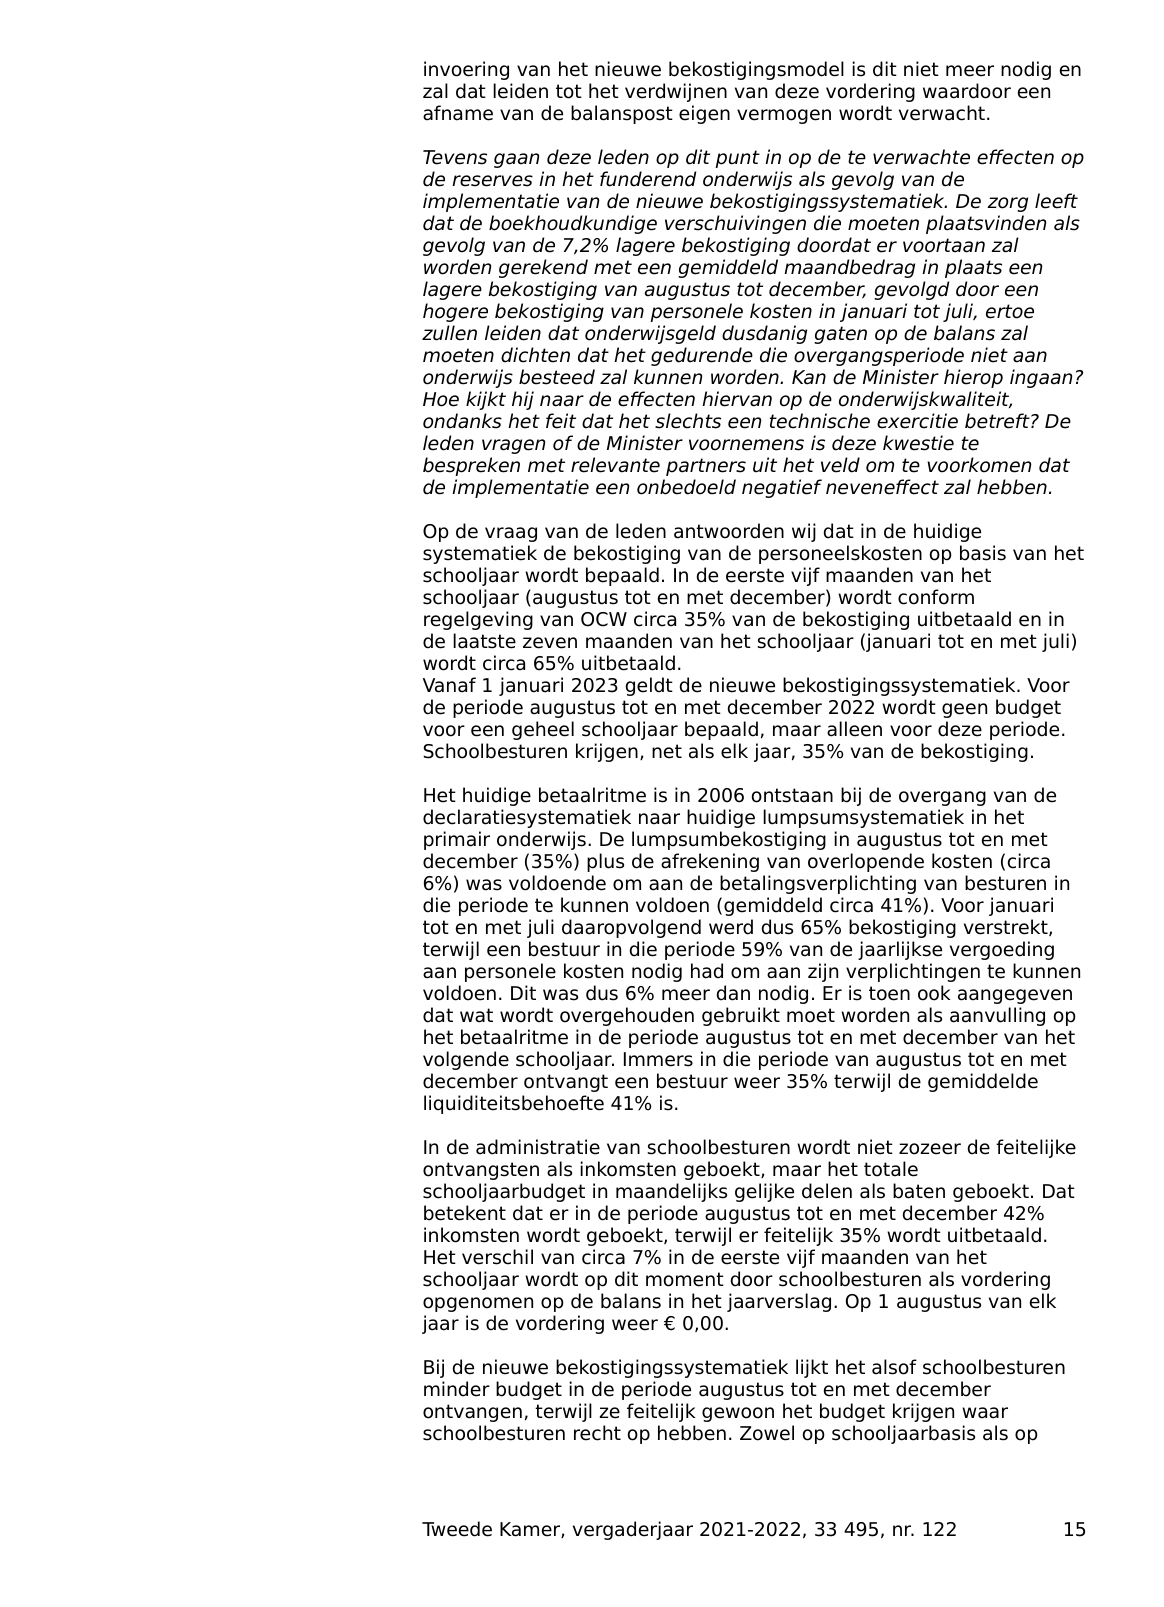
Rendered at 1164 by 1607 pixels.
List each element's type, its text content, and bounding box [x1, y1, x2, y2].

text In de administratie van schoolbesturen wordt niet zozeer de feitelijke ontvangsten als inkomsten geboekt, maar het totale schooljaarbudget in maandelijks gelijke delen als baten geboekt. Dat betekent dat er in de periode augustus tot en met december 42% inkomsten wordt geboekt, terwijl er feitelijk 35% wordt uitbetaald. Het verschil van circa 7% in de eerste vijf maanden van het schooljaar wordt op dit moment door schoolbesturen als vordering opgenomen op de balans in het jaarverslag. Op 1 augustus van elk jaar is de vordering weer € 0,00. [422, 1137, 1087, 1335]
text Op de vraag van de leden antwoorden wij dat in de huidige systematiek de bekostiging van de personeelskosten op basis van het schooljaar wordt bepaald. In de eerste vijf maanden van het schooljaar (augustus tot en met december) wordt conform regelgeving van OCW circa 35% van de bekostiging uitbetaald en in de laatste zeven maanden van het schooljaar (januari tot en met juli) wordt circa 65% uitbetaald. [422, 521, 1087, 675]
text Tevens gaan deze leden op dit punt in op de te verwachte effecten op de reserves in het funderend onderwijs als gevolg van de implementatie van de nieuwe bekostigingssystematiek. De zorg leeft dat de boekhoudkundige verschuivingen die moeten plaatsvinden als gevolg van de 7,2% lagere bekostiging doordat er voortaan zal worden gerekend met een gemiddeld maandbedrag in plaats een lagere bekostiging van augustus tot december, gevolgd door een hogere bekostiging van personele kosten in januari tot juli, ertoe zullen leiden dat onderwijsgeld dusdanig gaten op de balans zal moeten dichten dat het gedurende die overgangsperiode niet aan onderwijs besteed zal kunnen worden. Kan de Minister hierop ingaan? Hoe kijkt hij naar de effecten hiervan op de onderwijskwaliteit, ondanks het feit dat het slechts een technische exercitie betreft? De leden vragen of de Minister voornemens is deze kwestie te bespreken met relevante partners uit het veld om te voorkomen dat de implementatie een onbedoeld negatief neveneffect zal hebben. [422, 147, 1087, 499]
text invoering van het nieuwe bekostigingsmodel is dit niet meer nodig en zal dat leiden tot het verdwijnen van deze vordering waardoor een afname van de balanspost eigen vermogen wordt verwacht. [422, 59, 1087, 125]
text Het huidige betaalritme is in 2006 ontstaan bij de overgang van de declaratiesystematiek naar huidige lumpsumsystematiek in het primair onderwijs. De lumpsumbekostiging in augustus tot en met december (35%) plus de afrekening van overlopende kosten (circa 6%) was voldoende om aan de betalingsverplichting van besturen in die periode te kunnen voldoen (gemiddeld circa 41%). Voor januari tot en met juli daaropvolgend werd dus 65% bekostiging verstrekt, terwijl een bestuur in die periode 59% van de jaarlijkse vergoeding aan personele kosten nodig had om aan zijn verplichtingen te kunnen voldoen. Dit was dus 6% meer dan nodig. Er is toen ook aangegeven dat wat wordt overgehouden gebruikt moet worden als aanvulling op het betaalritme in de periode augustus tot en met december van het volgende schooljaar. Immers in die periode van augustus tot en met december ontvangt een bestuur weer 35% terwijl de gemiddelde liquiditeitsbehoefte 41% is. [422, 785, 1087, 1115]
text Vanaf 1 januari 2023 geldt de nieuwe bekostigingssystematiek. Voor de periode augustus tot en met december 2022 wordt geen budget voor een geheel schooljaar bepaald, maar alleen voor deze periode. Schoolbesturen krijgen, net als elk jaar, 35% van de bekostiging. [422, 675, 1087, 763]
text Bij de nieuwe bekostigingssystematiek lijkt het alsof schoolbesturen minder budget in de periode augustus tot en met december ontvangen, terwijl ze feitelijk gewoon het budget krijgen waar schoolbesturen recht op hebben. Zowel op schooljaarbasis als op [422, 1357, 1087, 1445]
